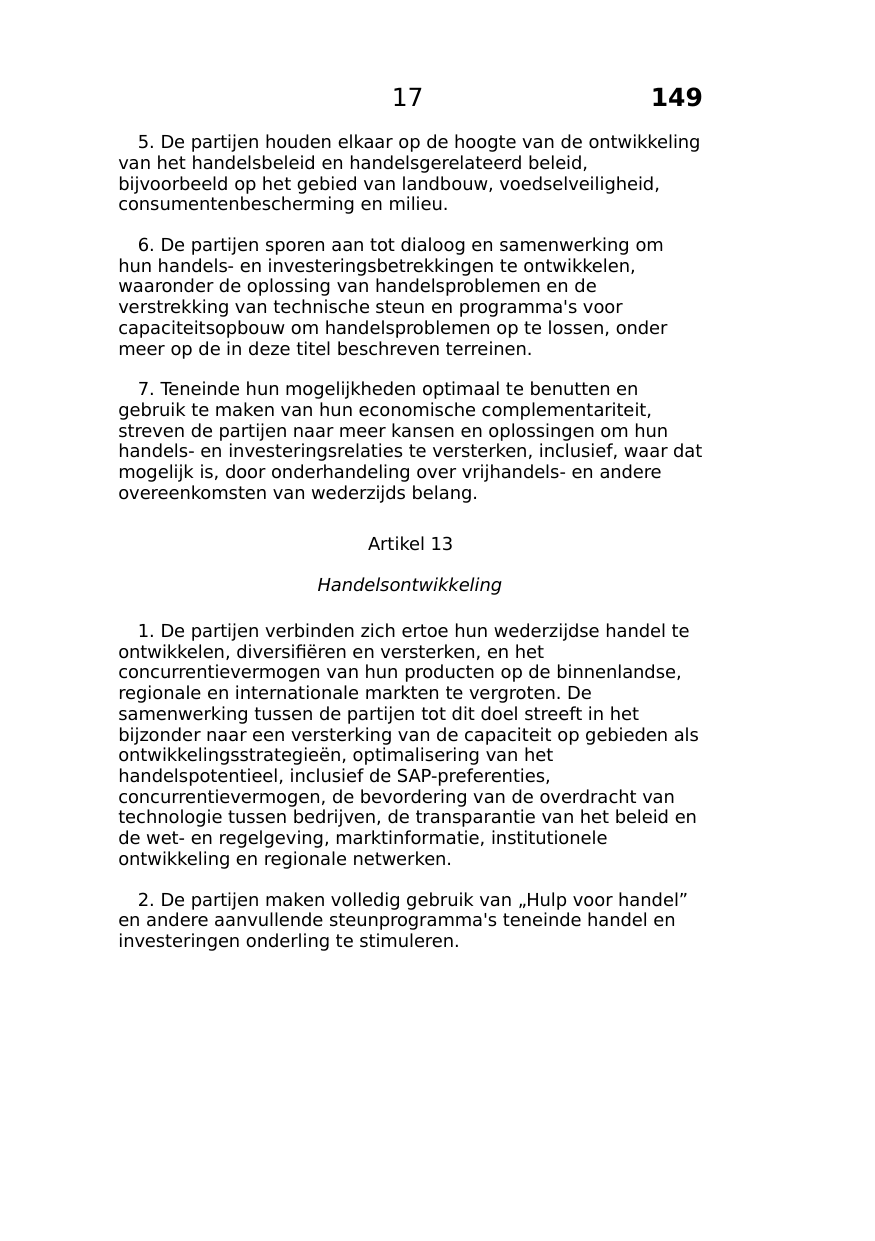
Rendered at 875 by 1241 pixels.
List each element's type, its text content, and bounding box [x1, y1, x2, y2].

text 1. De partijen verbinden zich ertoe hun wederzijdse handel te ontwikkelen, diversifiëren en versterken, en het concurrentievermogen van hun producten op de binnenlandse, regionale en internationale markten te vergroten. De samenwerking tussen de partijen tot dit doel streeft in het bijzonder naar een versterking van de capaciteit op gebieden als ontwikkelingsstrategieën, optimalisering van het handelspotentieel, inclusief de SAP-preferenties, concurrentievermogen, de bevordering van de overdracht van technologie tussen bedrijven, de transparantie van het beleid en de wet- en regelgeving, marktinformatie, institutionele ontwikkeling en regionale netwerken. [118, 621, 703, 869]
subtitle Artikel 13 Handelsontwikkeling [118, 533, 703, 596]
text 7. Teneinde hun mogelijkheden optimaal te benutten en gebruik te maken van hun economische complementariteit, streven de partijen naar meer kansen en oplossingen om hun handels- en investeringsrelaties te versterken, inclusief, waar dat mogelijk is, door onderhandeling over vrijhandels- en andere overeenkomsten van wederzijds belang. [118, 379, 703, 503]
text 6. De partijen sporen aan tot dialoog en samenwerking om hun handels- en investeringsbetrekkingen te ontwikkelen, waaronder de oplossing van handelsproblemen en de verstrekking van technische steun en programma's voor capaciteitsopbouw om handelsproblemen op te lossen, onder meer op de in deze titel beschreven terreinen. [118, 235, 703, 359]
text 2. De partijen maken volledig gebruik van „Hulp voor handel” en andere aanvullende steunprogramma's teneinde handel en investeringen onderling te stimuleren. [118, 889, 703, 952]
text 5. De partijen houden elkaar op de hoogte van de ontwikkeling van het handelsbeleid en handelsgerelateerd beleid, bijvoorbeeld op het gebied van landbouw, voedselveiligheid, consumentenbescherming en milieu. [118, 132, 703, 215]
